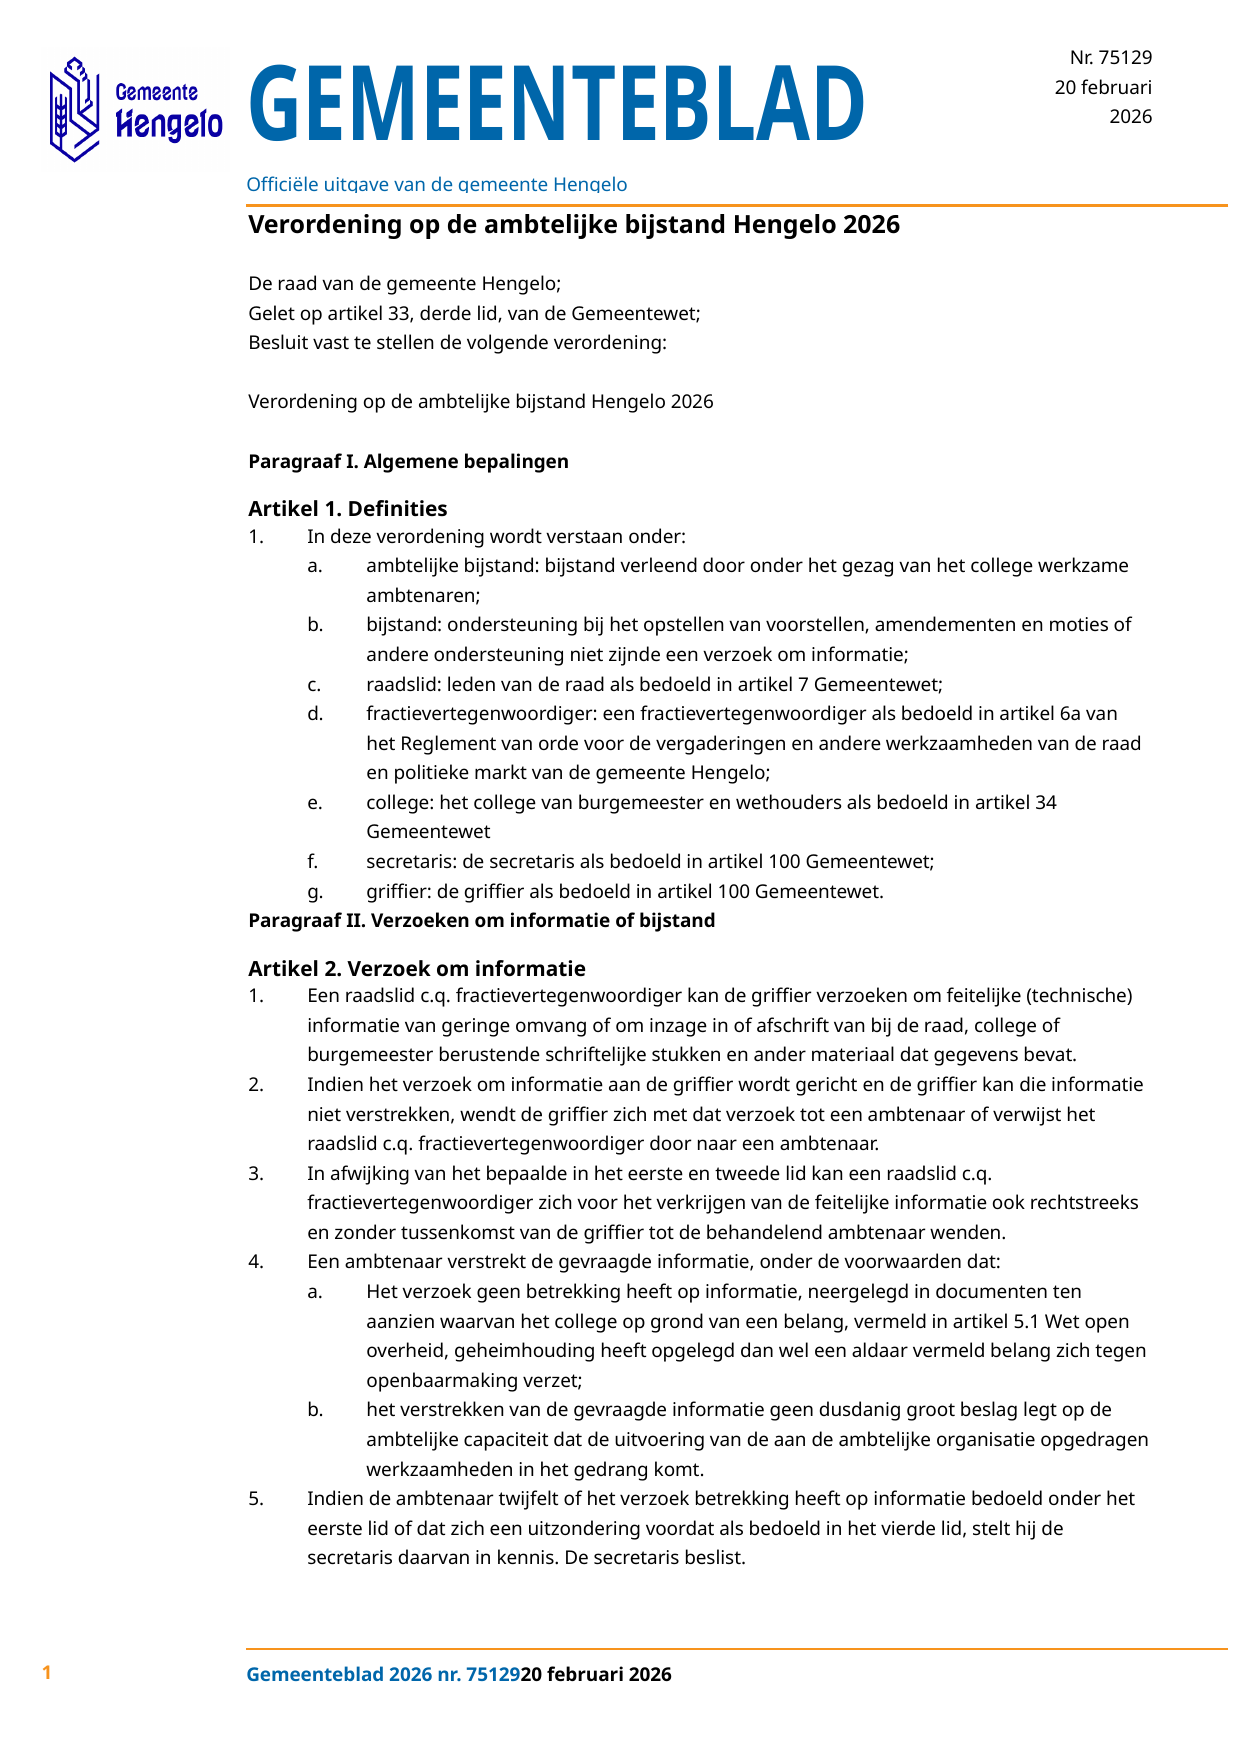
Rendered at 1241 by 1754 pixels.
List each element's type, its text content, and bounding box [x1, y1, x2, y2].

list het verstrekken van de gevraagde informatie geen dusdanig groot beslag legt op de ambtelijke capaciteit dat de uitvoering van de aan de ambtelijke organisatie opgedragen werkzaamheden in het gedrang komt. [307, 1397, 1152, 1481]
list college: het college van burgemeester en wethouders als bedoeld in artikel 34 Gemeentewet [307, 789, 1152, 844]
list Indien het verzoek om informatie aan de griffier wordt gericht en de griffier kan die informatie niet verstrekken, wendt de griffier zich met dat verzoek tot een ambtenaar of verwijst het raadslid c.q. fractievertegenwoordiger door naar een ambtenaar. [248, 1071, 1152, 1156]
list fractievertegenwoordiger: een fractievertegenwoordiger als bedoeld in artikel 6a van het Reglement van orde voor de vergaderingen en andere werkzaamheden van de raad en politieke markt van de gemeente Hengelo; [307, 700, 1152, 785]
list raadslid: leden van de raad als bedoeld in artikel 7 Gemeentewet; [307, 671, 1152, 696]
text Besluit vast te stellen de volgende verordening: [248, 329, 1152, 355]
list In deze verordening wordt verstaan onder: [248, 523, 1152, 548]
picture [41, 47, 231, 172]
list griffier: de griffier als bedoeld in artikel 100 Gemeentewet. [307, 878, 1152, 903]
list secretaris: de secretaris als bedoeld in artikel 100 Gemeentewet; [307, 848, 1152, 874]
text Artikel 2. Verzoek om informatie [248, 954, 1152, 982]
text Artikel 1. Definities [248, 494, 1152, 523]
text Paragraaf II. Verzoeken om informatie of bijstand [248, 907, 1152, 933]
text Paragraaf I. Algemene bepalingen [248, 448, 1152, 473]
list bijstand: ondersteuning bij het opstellen van voorstellen, amendementen en moties of andere ondersteuning niet zijnde een verzoek om informatie; [307, 612, 1152, 667]
text Verordening op de ambtelijke bijstand Hengelo 2026 [248, 389, 1152, 414]
text Gelet op artikel 33, derde lid, van de Gemeentewet; [248, 300, 1152, 326]
list Een ambtenaar verstrekt de gevraagde informatie, onder de voorwaarden dat: [248, 1249, 1152, 1274]
text Verordening op de ambtelijke bijstand Hengelo 2026 [248, 207, 1152, 241]
list Een raadslid c.q. fractievertegenwoordiger kan de griffier verzoeken om feitelijke (technische) informatie van geringe omvang of om inzage in of afschrift van bij de raad, college of burgemeester berustende schriftelijke stukken en ander materiaal dat gegevens bevat. [248, 982, 1152, 1067]
list ambtelijke bijstand: bijstand verleend door onder het gezag van het college werkzame ambtenaren; [307, 552, 1152, 608]
list Het verzoek geen betrekking heeft op informatie, neergelegd in documenten ten aanzien waarvan het college op grond van een belang, vermeld in artikel 5.1 Wet open overheid, geheimhouding heeft opgelegd dan wel een aldaar vermeld belang zich tegen openbaarmaking verzet; [307, 1278, 1152, 1393]
text De raad van de gemeente Hengelo; [248, 270, 1152, 296]
list In afwijking van het bepaalde in het eerste en tweede lid kan een raadslid c.q. fractievertegenwoordiger zich voor het verkrijgen van de feitelijke informatie ook rechtstreeks en zonder tussenkomst van de griffier tot de behandelend ambtenaar wenden. [248, 1160, 1152, 1245]
list Indien de ambtenaar twijfelt of het verzoek betrekking heeft op informatie bedoeld onder het eerste lid of dat zich een uitzondering voordat als bedoeld in het vierde lid, stelt hij de secretaris daarvan in kennis. De secretaris beslist. [248, 1485, 1152, 1570]
